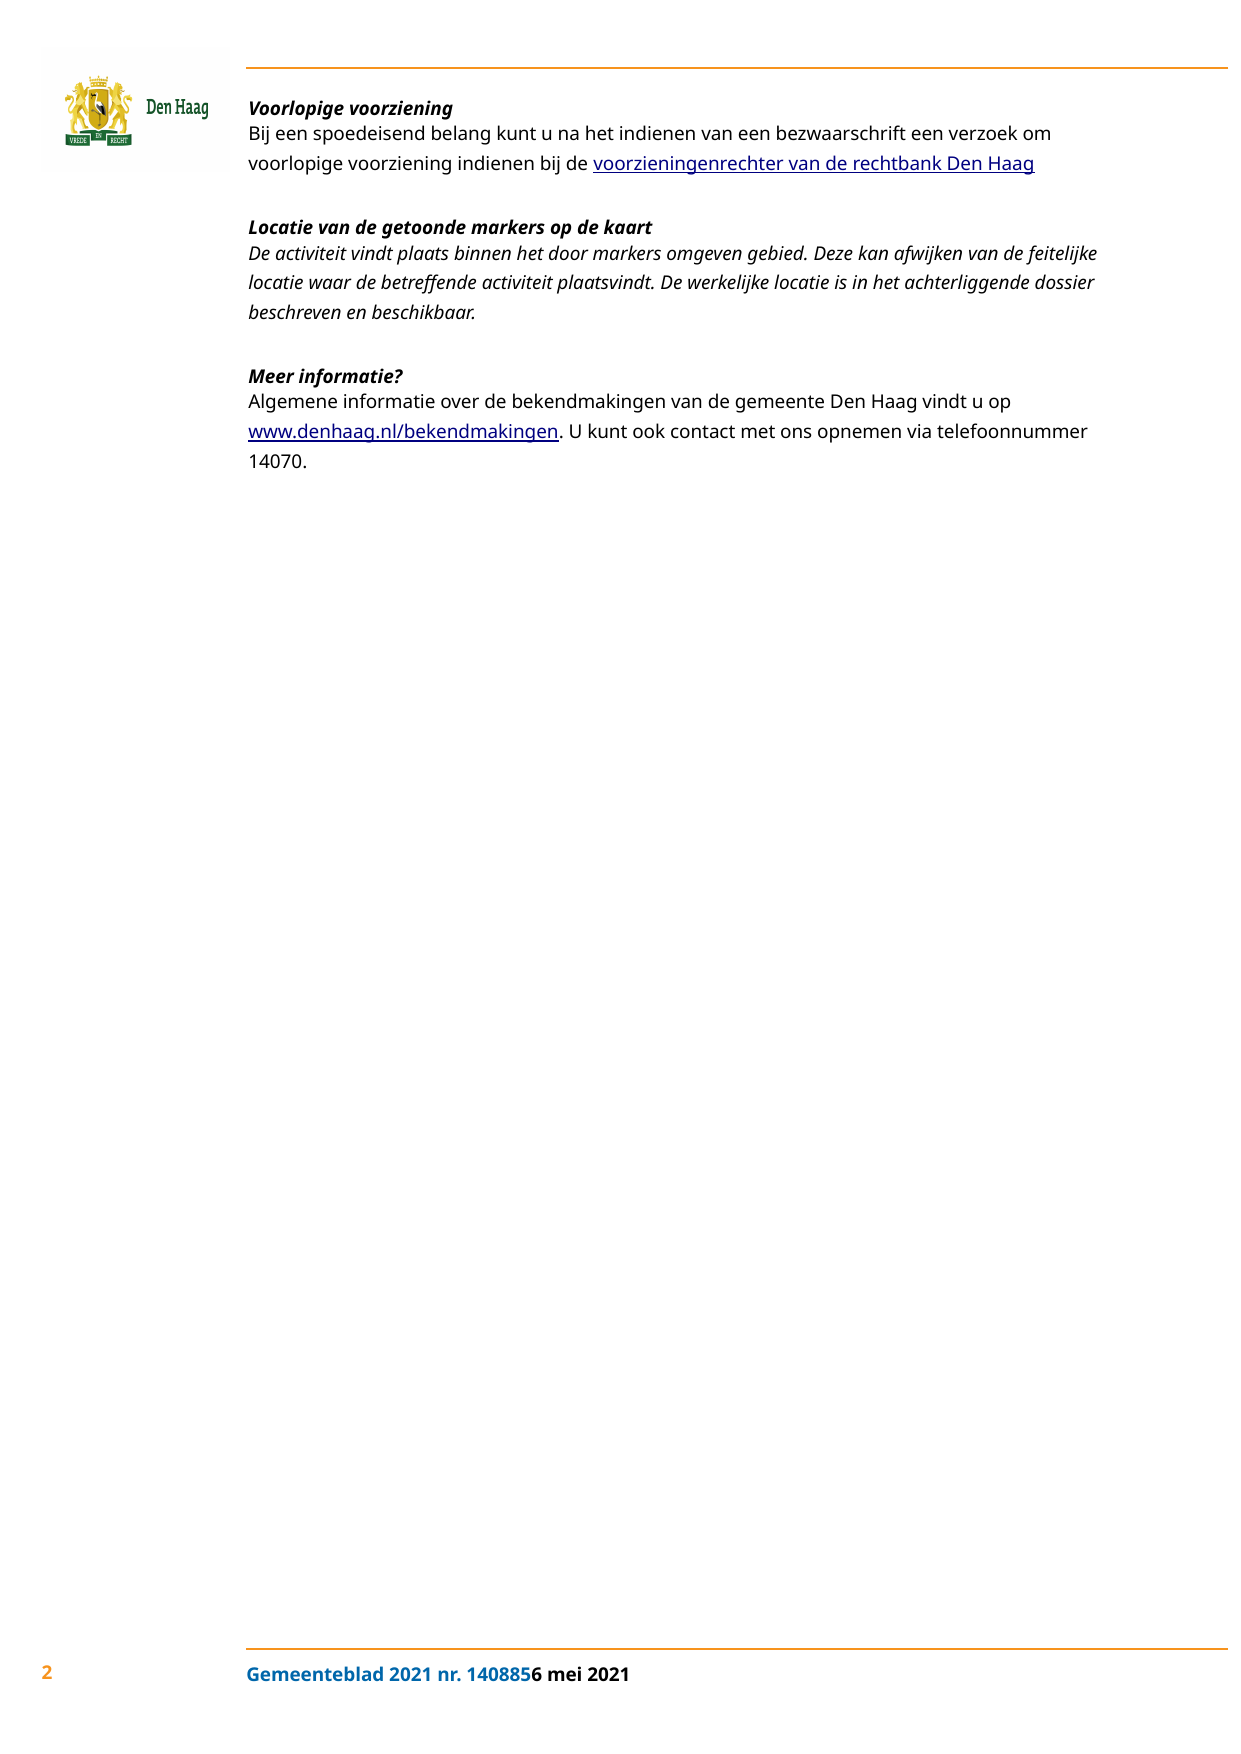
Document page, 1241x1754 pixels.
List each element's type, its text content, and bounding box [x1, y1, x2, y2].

text De activiteit vindt plaats binnen het door markers omgeven gebied. Deze kan afwijken van de feitelijke locatie waar de betreffende activiteit plaatsvindt. De werkelijke locatie is in het achterliggende dossier beschreven en beschikbaar. [248, 240, 1152, 325]
text Algemene informatie over de bekendmakingen van de gemeente Den Haag vindt u op www.denhaag.nl/bekendmakingen. U kunt ook contact met ons opnemen via telefoonnummer 14070. [248, 389, 1152, 473]
text Voorlopige voorziening [248, 95, 1152, 121]
text Bij een spoedeisend belang kunt u na het indienen van een bezwaarschrift een verzoek om voorlopige voorziening indienen bij de voorzieningenrechter van de rechtbank Den Haag [248, 121, 1152, 176]
picture [41, 47, 231, 172]
text Locatie van de getoonde markers op de kaart [248, 214, 1152, 240]
text Meer informatie? [248, 363, 1152, 389]
